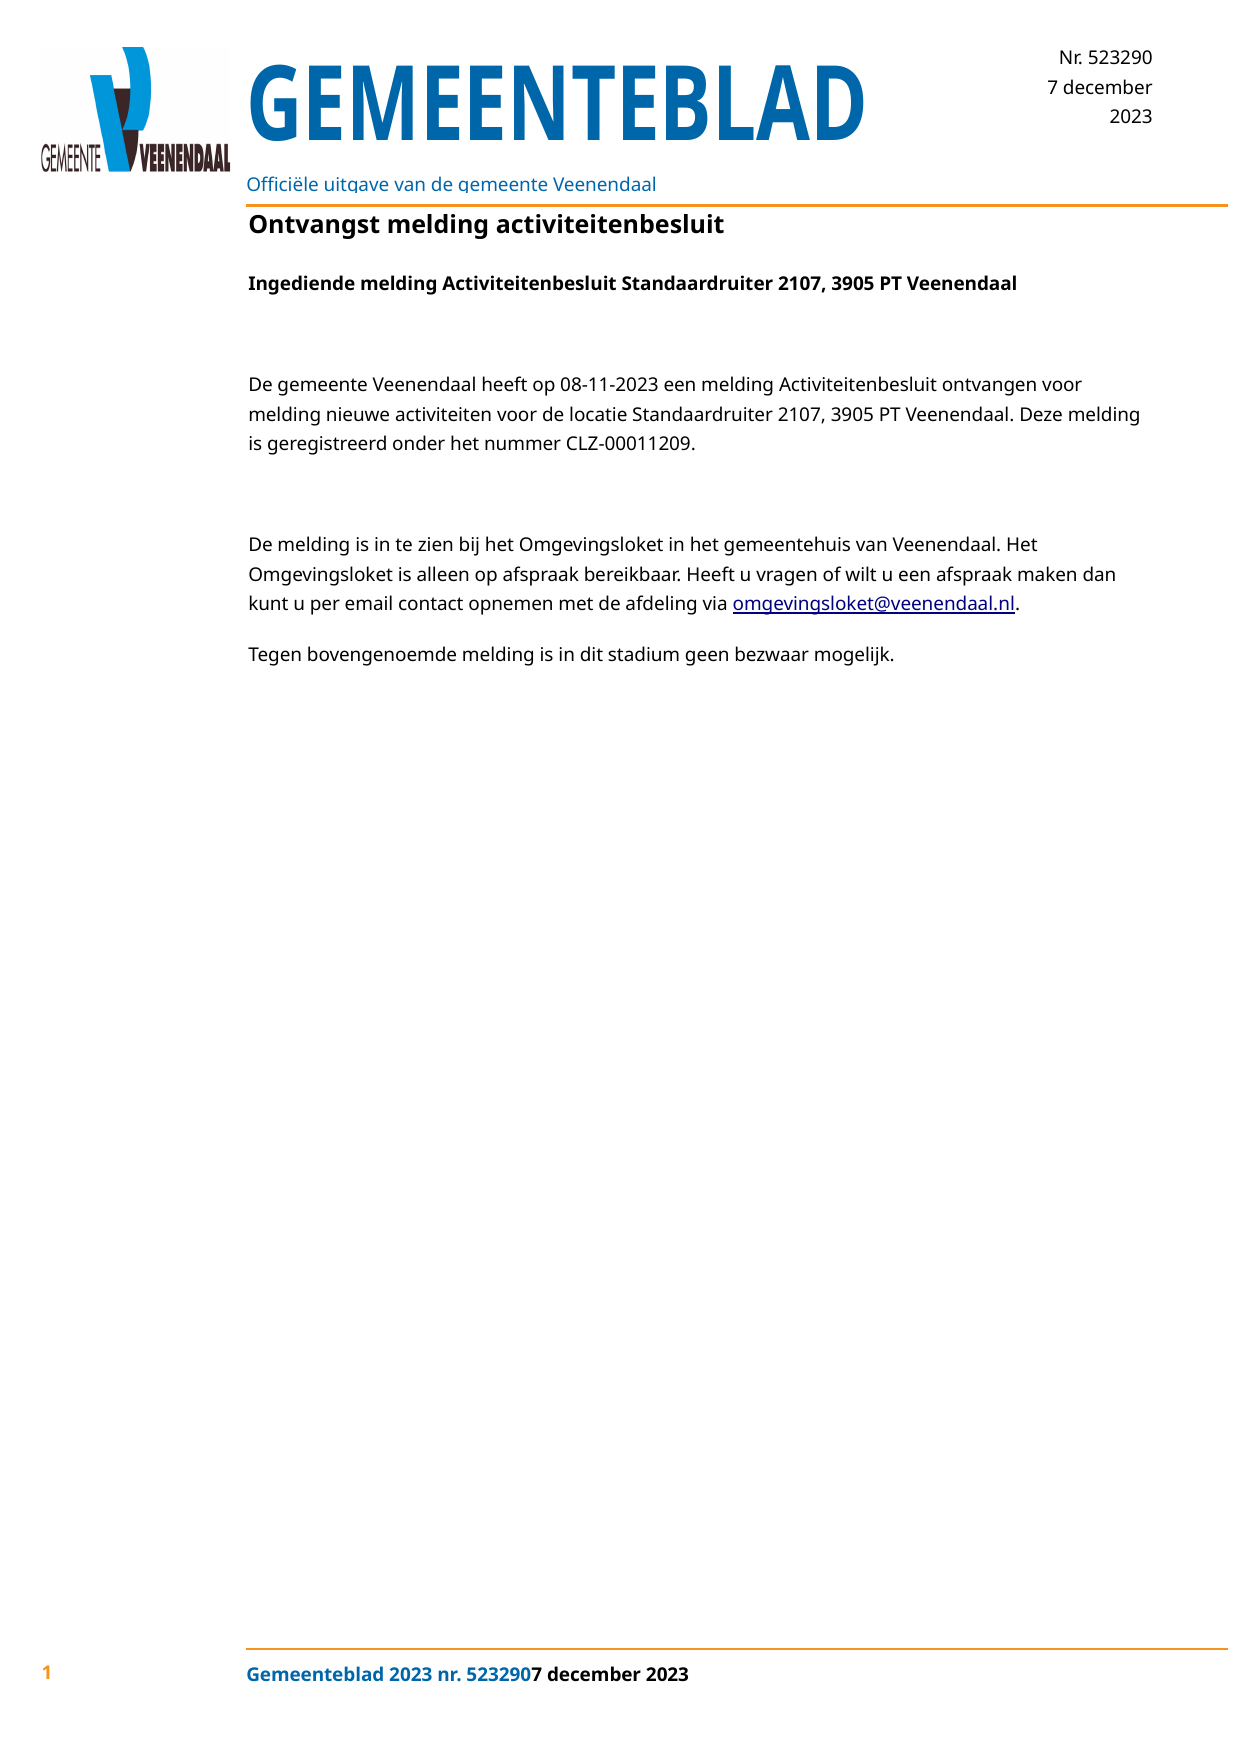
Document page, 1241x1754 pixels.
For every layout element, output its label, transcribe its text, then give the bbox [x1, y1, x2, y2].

text De melding is in te zien bij het Omgevingsloket in het gemeentehuis van Veenendaal. Het Omgevingsloket is alleen op afspraak bereikbaar. Heeft u vragen of wilt u een afspraak maken dan kunt u per email contact opnemen met de afdeling via omgevingsloket@veenendaal.nl. [248, 531, 1152, 616]
text Tegen bovengenoemde melding is in dit stadium geen bezwaar mogelijk. [248, 641, 1152, 666]
picture [41, 47, 130, 172]
text Ingediende melding Activiteitenbesluit Standaardruiter 2107, 3905 PT Veenendaal [248, 270, 1152, 296]
text De gemeente Veenendaal heeft op 08-11-2023 een melding Activiteitenbesluit ontvangen voor melding nieuwe activiteiten voor de locatie Standaardruiter 2107, 3905 PT Veenendaal. Deze melding is geregistreerd onder het nummer CLZ-00011209. [248, 371, 1152, 456]
picture [123, 47, 231, 172]
text Ontvangst melding activiteitenbesluit [248, 207, 1152, 241]
